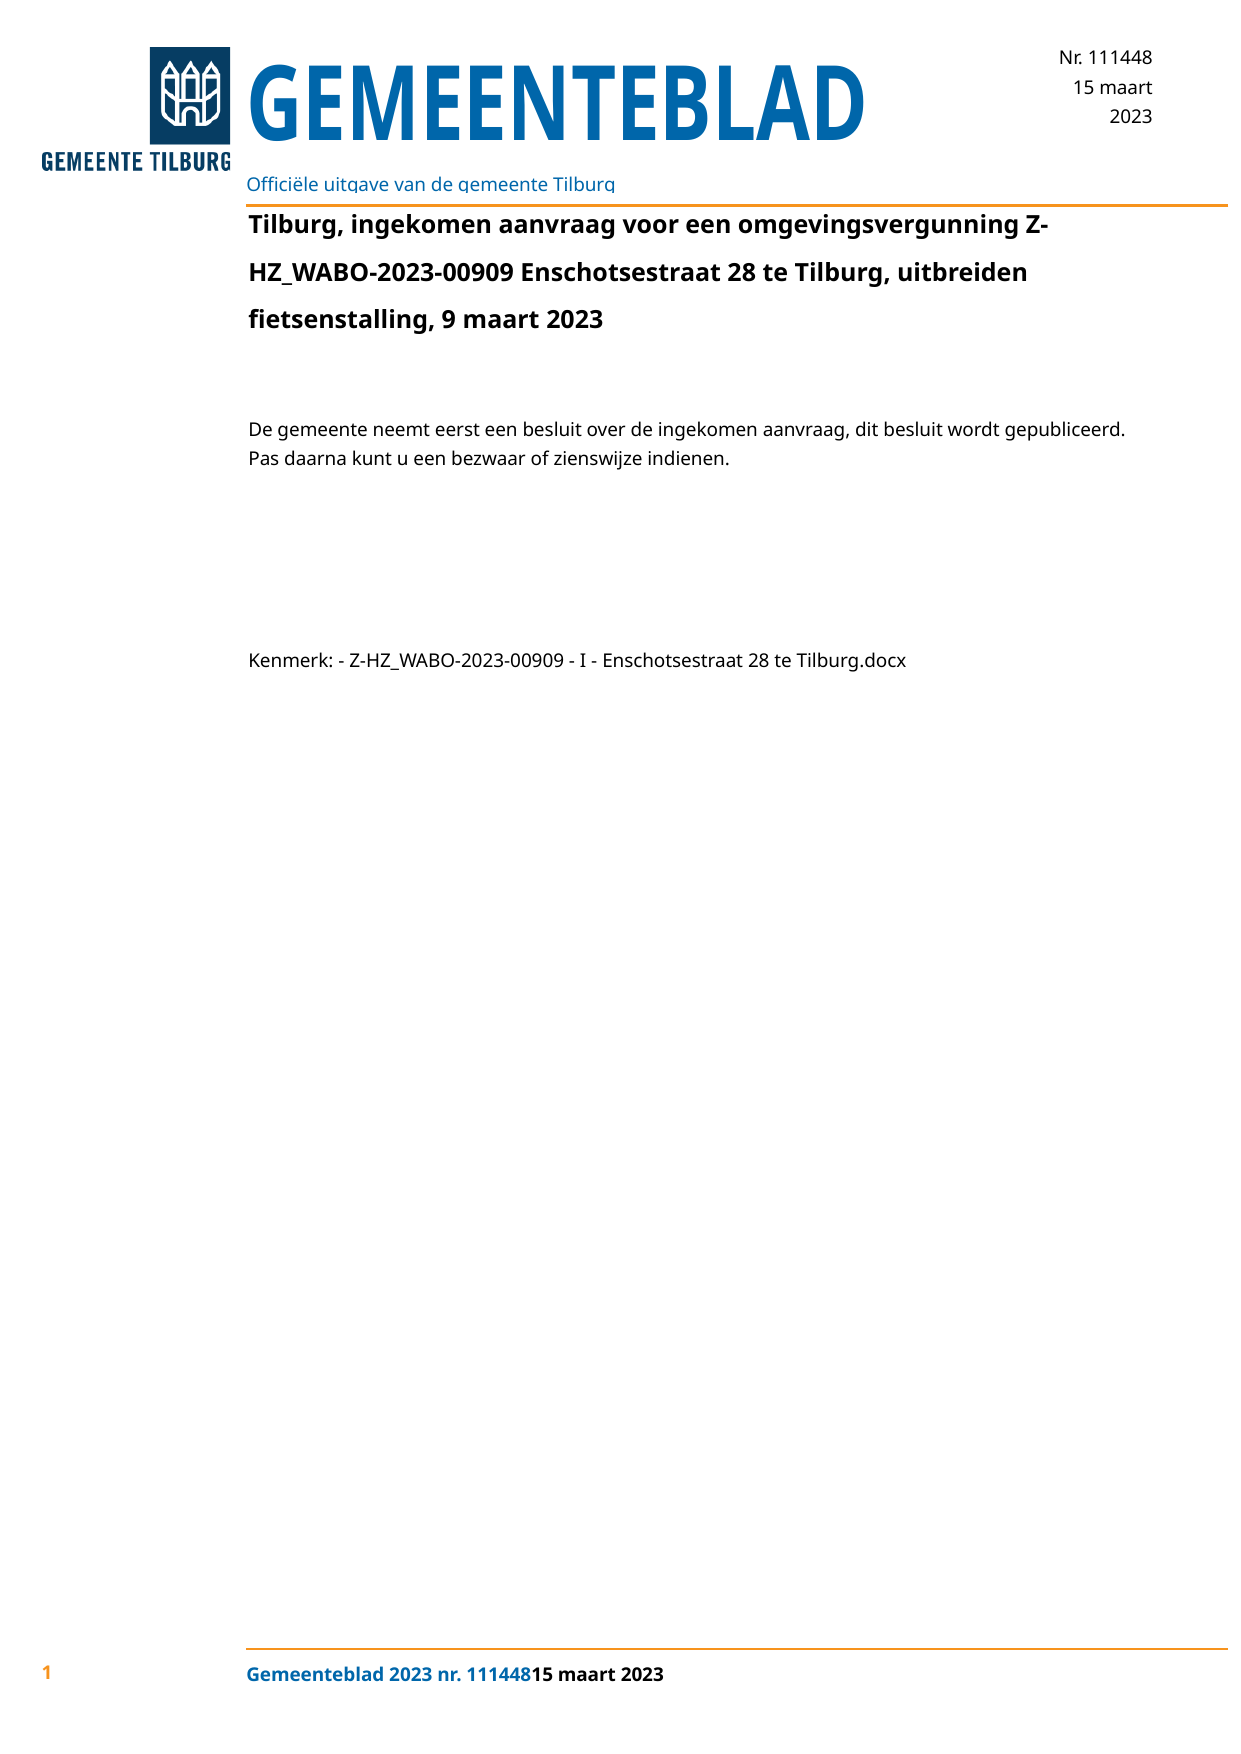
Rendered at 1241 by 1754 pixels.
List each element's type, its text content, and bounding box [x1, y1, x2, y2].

picture [41, 47, 231, 172]
text Kenmerk: - Z-HZ_WABO-2023-00909 - I - Enschotsestraat 28 te Tilburg.docx [248, 647, 1152, 673]
text De gemeente neemt eerst een besluit over de ingekomen aanvraag, dit besluit wordt gepubliceerd. Pas daarna kunt u een bezwaar of zienswijze indienen. [248, 416, 1152, 471]
text Tilburg, ingekomen aanvraag voor een omgevingsvergunning Z-HZ_WABO-2023-00909 Enschotsestraat 28 te Tilburg, uitbreiden fietsenstalling, 9 maart 2023 [248, 207, 1152, 336]
